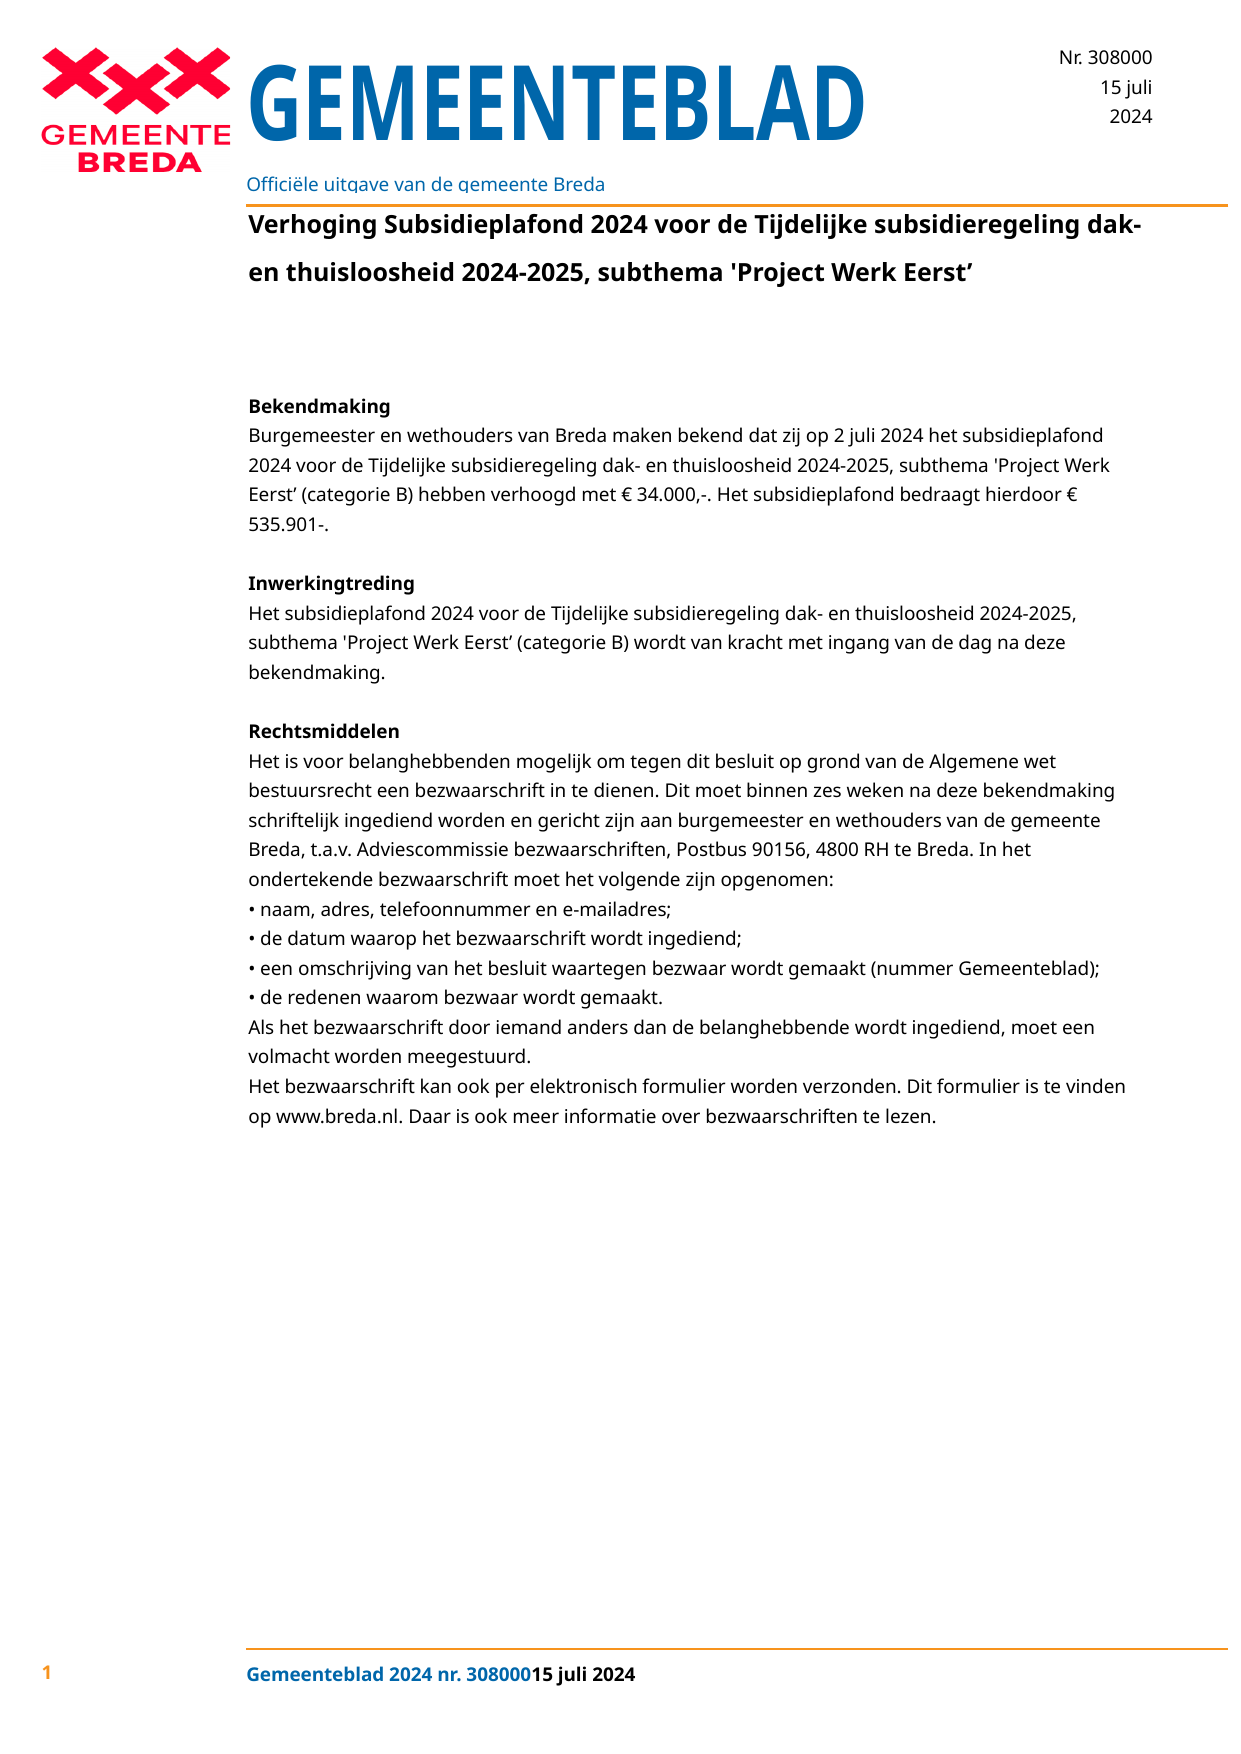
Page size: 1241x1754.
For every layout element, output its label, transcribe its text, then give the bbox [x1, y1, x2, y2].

text Het subsidieplafond 2024 voor de Tijdelijke subsidieregeling dak- en thuisloosheid 2024-2025, subthema 'Project Werk Eerst’ (categorie B) wordt van kracht met ingang van de dag na deze bekendmaking. [248, 600, 1152, 685]
text Inwerkingtreding [248, 570, 1152, 596]
text Als het bezwaarschrift door iemand anders dan de belanghebbende wordt ingediend, moet een volmacht worden meegestuurd. [248, 1014, 1152, 1069]
text • naam, adres, telefoonnummer en e-mailadres; [248, 896, 1152, 922]
text Het is voor belanghebbenden mogelijk om tegen dit besluit op grond van de Algemene wet bestuursrecht een bezwaarschrift in te dienen. Dit moet binnen zes weken na deze bekendmaking schriftelijk ingediend worden en gericht zijn aan burgemeester en wethouders van de gemeente Breda, t.a.v. Adviescommissie bezwaarschriften, Postbus 90156, 4800 RH te Breda. In het ondertekende bezwaarschrift moet het volgende zijn opgenomen: [248, 748, 1152, 892]
text Rechtsmiddelen [248, 718, 1152, 744]
text • de redenen waarom bezwaar wordt gemaakt. [248, 984, 1152, 1010]
text • een omschrijving van het besluit waartegen bezwaar wordt gemaakt (nummer Gemeenteblad); [248, 955, 1152, 981]
text Verhoging Subsidieplafond 2024 voor de Tijdelijke subsidieregeling dak- en thuisloosheid 2024-2025, subthema 'Project Werk Eerst’ [248, 207, 1152, 288]
text • de datum waarop het bezwaarschrift wordt ingediend; [248, 925, 1152, 951]
text Bekendmaking [248, 393, 1152, 419]
picture [41, 47, 231, 172]
text Burgemeester en wethouders van Breda maken bekend dat zij op 2 juli 2024 het subsidieplafond 2024 voor de Tijdelijke subsidieregeling dak- en thuisloosheid 2024-2025, subthema 'Project Werk Eerst’ (categorie B) hebben verhoogd met € 34.000,-. Het subsidieplafond bedraagt hierdoor € 535.901-. [248, 422, 1152, 537]
text Het bezwaarschrift kan ook per elektronisch formulier worden verzonden. Dit formulier is te vinden op www.breda.nl. Daar is ook meer informatie over bezwaarschriften te lezen. [248, 1073, 1152, 1129]
